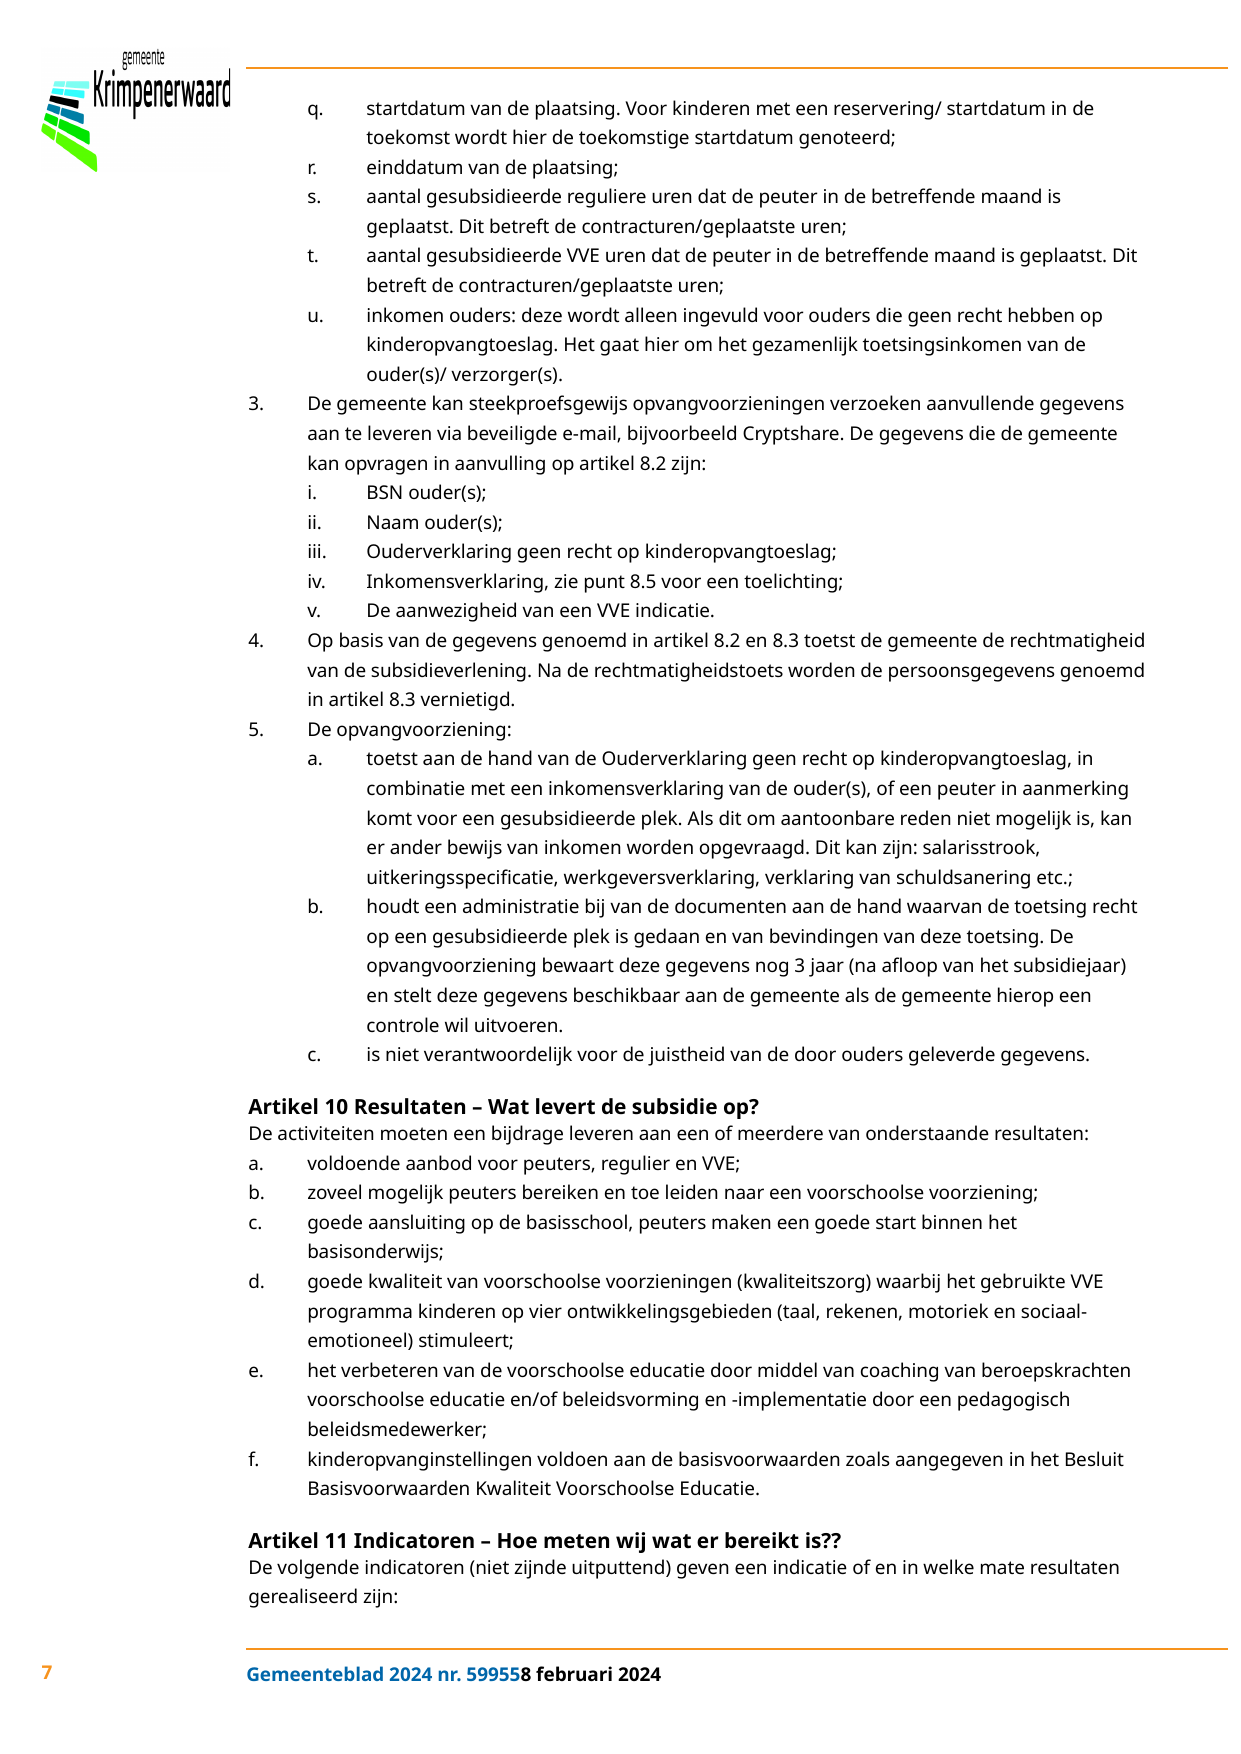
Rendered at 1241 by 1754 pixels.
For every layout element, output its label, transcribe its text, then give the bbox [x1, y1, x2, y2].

picture [41, 47, 231, 172]
list Ouderverklaring geen recht op kinderopvangtoeslag; [307, 538, 1152, 564]
list aantal gesubsidieerde VVE uren dat de peuter in de betreffende maand is geplaatst. Dit betreft de contracturen/geplaatste uren; [307, 243, 1152, 298]
text Artikel 11 Indicatoren – Hoe meten wij wat er bereikt is?? [248, 1526, 1152, 1554]
list kinderopvanginstellingen voldoen aan de basisvoorwaarden zoals aangegeven in het Besluit Basisvoorwaarden Kwaliteit Voorschoolse Educatie. [248, 1446, 1152, 1501]
list BSN ouder(s); [307, 479, 1152, 505]
list Op basis van de gegevens genoemd in artikel 8.2 en 8.3 toetst de gemeente de rechtmatigheid van de subsidieverlening. Na de rechtmatigheidstoets worden de persoonsgegevens genoemd in artikel 8.3 vernietigd. [248, 627, 1152, 712]
list Naam ouder(s); [307, 509, 1152, 535]
list De gemeente kan steekproefsgewijs opvangvoorzieningen verzoeken aanvullende gegevens aan te leveren via beveiligde e-mail, bijvoorbeeld Cryptshare. De gegevens die de gemeente kan opvragen in aanvulling op artikel 8.2 zijn: [248, 391, 1152, 476]
list is niet verantwoordelijk voor de juistheid van de door ouders geleverde gegevens. [307, 1041, 1152, 1067]
list startdatum van de plaatsing. Voor kinderen met een reservering/ startdatum in de toekomst wordt hier de toekomstige startdatum genoteerd; [307, 95, 1152, 150]
list toetst aan de hand van de Ouderverklaring geen recht op kinderopvangtoeslag, in combinatie met een inkomensverklaring van de ouder(s), of een peuter in aanmerking komt voor een gesubsidieerde plek. Als dit om aantoonbare reden niet mogelijk is, kan er ander bewijs van inkomen worden opgevraagd. Dit kan zijn: salarisstrook, uitkeringsspecificatie, werkgeversverklaring, verklaring van schuldsanering etc.; [307, 746, 1152, 890]
list houdt een administratie bij van de documenten aan de hand waarvan de toetsing recht op een gesubsidieerde plek is gedaan en van bevindingen van deze toetsing. De opvangvoorziening bewaart deze gegevens nog 3 jaar (na afloop van het subsidiejaar) en stelt deze gegevens beschikbaar aan de gemeente als de gemeente hierop een controle wil uitvoeren. [307, 893, 1152, 1038]
list Inkomensverklaring, zie punt 8.5 voor een toelichting; [307, 568, 1152, 594]
list zoveel mogelijk peuters bereiken en toe leiden naar een voorschoolse voorziening; [248, 1179, 1152, 1205]
list goede kwaliteit van voorschoolse voorzieningen (kwaliteitszorg) waarbij het gebruikte VVE programma kinderen op vier ontwikkelingsgebieden (taal, rekenen, motoriek en sociaal-emotioneel) stimuleert; [248, 1268, 1152, 1353]
list inkomen ouders: deze wordt alleen ingevuld voor ouders die geen recht hebben op kinderopvangtoeslag. Het gaat hier om het gezamenlijk toetsingsinkomen van de ouder(s)/ verzorger(s). [307, 302, 1152, 387]
list het verbeteren van de voorschoolse educatie door middel van coaching van beroepskrachten voorschoolse educatie en/of beleidsvorming en -implementatie door een pedagogisch beleidsmedewerker; [248, 1357, 1152, 1442]
list goede aansluiting op de basisschool, peuters maken een goede start binnen het basisonderwijs; [248, 1209, 1152, 1264]
text De activiteiten moeten een bijdrage leveren aan een of meerdere van onderstaande resultaten: [248, 1120, 1152, 1146]
list voldoende aanbod voor peuters, regulier en VVE; [248, 1150, 1152, 1176]
list De aanwezigheid van een VVE indicatie. [307, 598, 1152, 623]
list einddatum van de plaatsing; [307, 154, 1152, 180]
text Artikel 10 Resultaten – Wat levert de subsidie op? [248, 1092, 1152, 1120]
list De opvangvoorziening: [248, 716, 1152, 742]
list aantal gesubsidieerde reguliere uren dat de peuter in de betreffende maand is geplaatst. Dit betreft de contracturen/geplaatste uren; [307, 183, 1152, 239]
text De volgende indicatoren (niet zijnde uitputtend) geven een indicatie of en in welke mate resultaten gerealiseerd zijn: [248, 1554, 1152, 1609]
